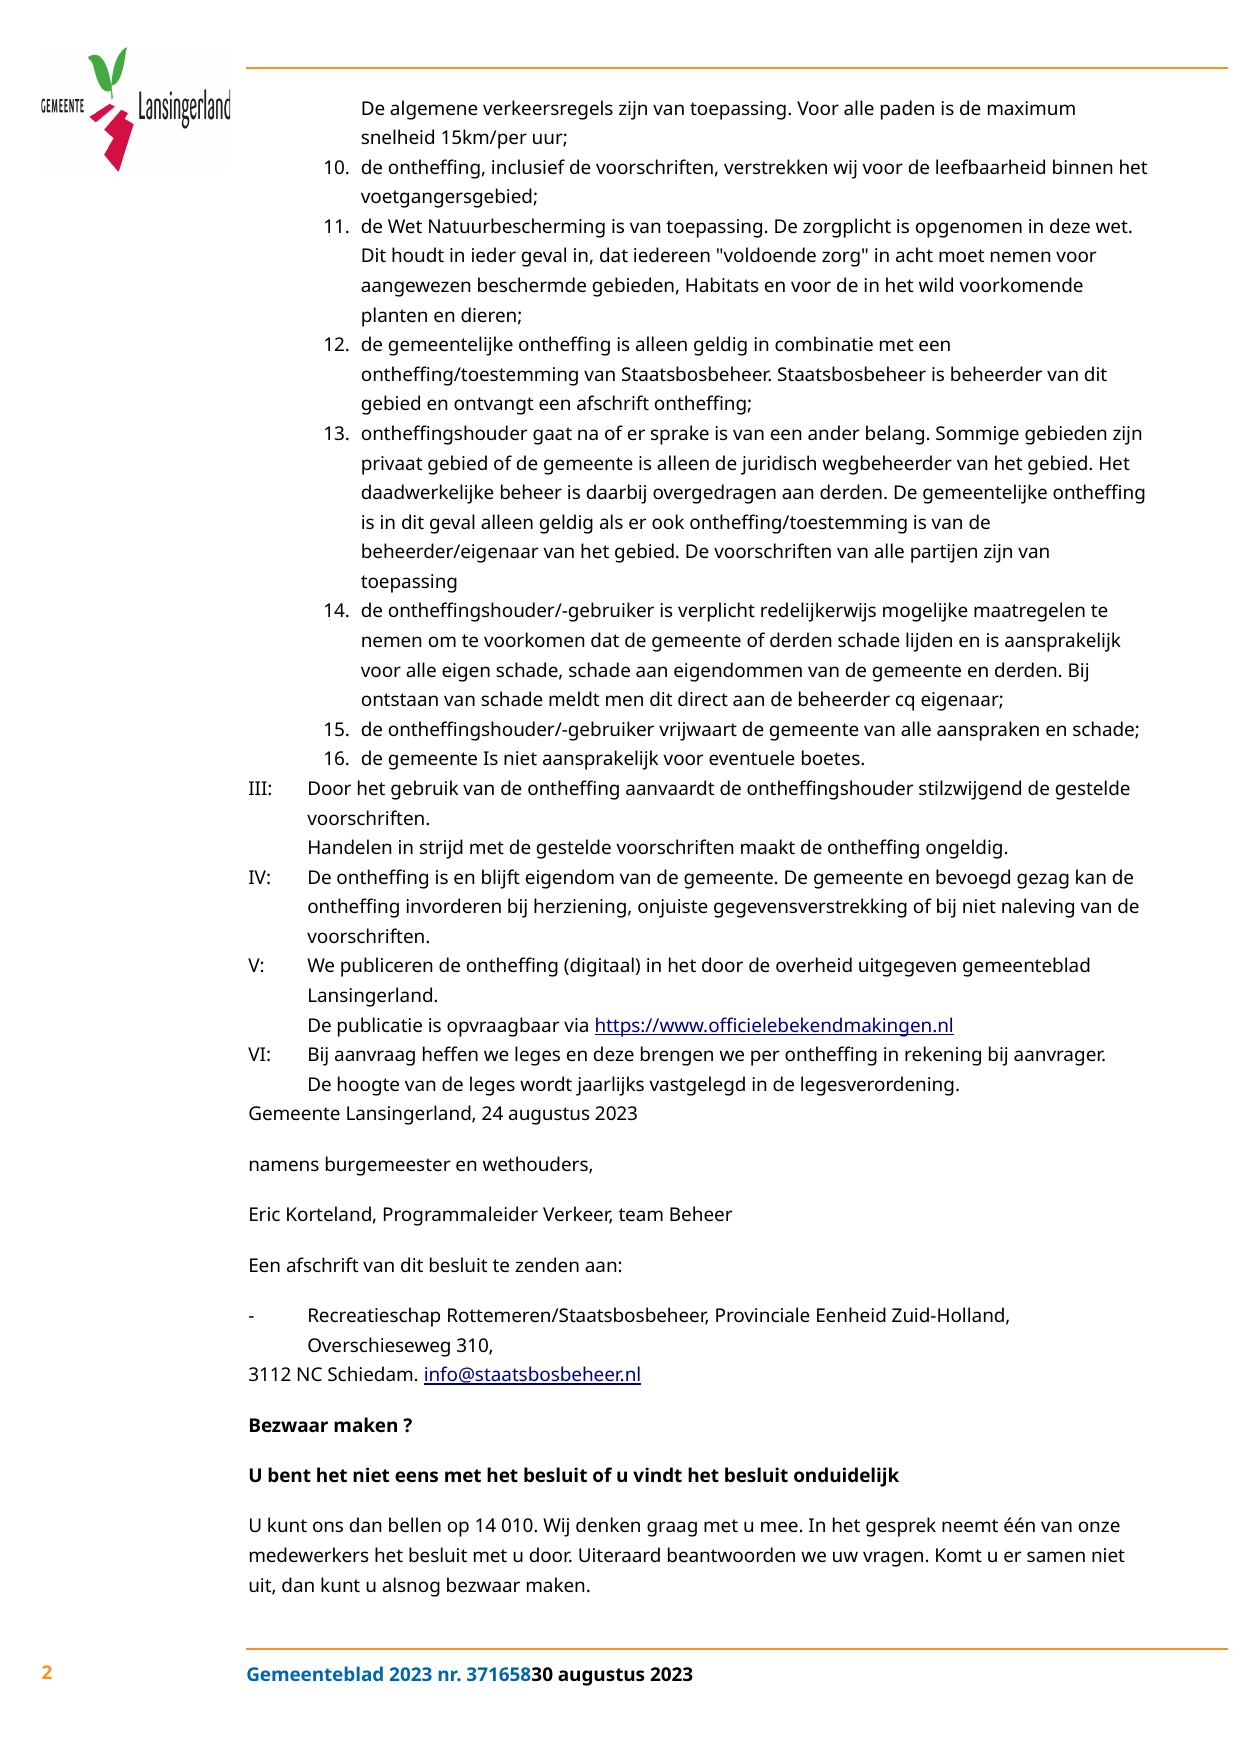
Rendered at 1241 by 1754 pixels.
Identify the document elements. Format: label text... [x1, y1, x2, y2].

list Bij aanvraag heffen we leges en deze brengen we per ontheffing in rekening bij aanvrager. [248, 1041, 1152, 1067]
list Recreatieschap Rottemeren/Staatsbosbeheer, Provinciale Eenheid Zuid-Holland, Overschieseweg 310, [248, 1302, 1152, 1358]
list ontheffingshouder gaat na of er sprake is van een ander belang. Sommige gebieden zijn privaat gebied of de gemeente is alleen de juridisch wegbeheerder van het gebied. Het daadwerkelijke beheer is daarbij overgedragen aan derden. De gemeentelijke ontheffing is in dit geval alleen geldig als er ook ontheffing/toestemming is van de beheerder/eigenaar van het gebied. De voorschriften van alle partijen zijn van toepassing [323, 420, 1152, 594]
list de ontheffing, inclusief de voorschriften, verstrekken wij voor de leefbaarheid binnen het voetgangersgebied; [323, 154, 1152, 209]
text Eric Korteland, Programmaleider Verkeer, team Beheer [248, 1201, 1152, 1227]
list de gemeente Is niet aansprakelijk voor eventuele boetes. [323, 746, 1152, 771]
list De publicatie is opvraagbaar via https://www.officielebekendmakingen.nl [248, 1012, 1152, 1038]
text namens burgemeester en wethouders, [248, 1151, 1152, 1177]
list We publiceren de ontheffing (digitaal) in het door de overheid uitgegeven gemeenteblad Lansingerland. [248, 953, 1152, 1008]
picture [41, 47, 231, 172]
list De hoogte van de leges wordt jaarlijks vastgelegd in de legesverordening. [248, 1071, 1152, 1097]
text Gemeente Lansingerland, 24 augustus 2023 [248, 1101, 1152, 1126]
list Door het gebruik van de ontheffing aanvaardt de ontheffingshouder stilzwijgend de gestelde voorschriften. [248, 775, 1152, 831]
text Bezwaar maken ? [248, 1412, 1152, 1438]
list De algemene verkeersregels zijn van toepassing. Voor alle paden is de maximum snelheid 15km/per uur; [323, 95, 1152, 150]
text Een afschrift van dit besluit te zenden aan: [248, 1252, 1152, 1278]
list de ontheffingshouder/-gebruiker vrijwaart de gemeente van alle aanspraken en schade; [323, 716, 1152, 742]
text U bent het niet eens met het besluit of u vindt het besluit onduidelijk [248, 1462, 1152, 1488]
list de gemeentelijke ontheffing is alleen geldig in combinatie met een ontheffing/toestemming van Staatsbosbeheer. Staatsbosbeheer is beheerder van dit gebied en ontvangt een afschrift ontheffing; [323, 331, 1152, 416]
list de ontheffingshouder/-gebruiker is verplicht redelijkerwijs mogelijke maatregelen te nemen om te voorkomen dat de gemeente of derden schade lijden en is aansprakelijk voor alle eigen schade, schade aan eigendommen van de gemeente en derden. Bij ontstaan van schade meldt men dit direct aan de beheerder cq eigenaar; [323, 598, 1152, 712]
list de Wet Natuurbescherming is van toepassing. De zorgplicht is opgenomen in deze wet. Dit houdt in ieder geval in, dat iedereen "voldoende zorg" in acht moet nemen voor aangewezen beschermde gebieden, Habitats en voor de in het wild voorkomende planten en dieren; [323, 213, 1152, 328]
text U kunt ons dan bellen op 14 010. Wij denken graag met u mee. In het gesprek neemt één van onze medewerkers het besluit met u door. Uiteraard beantwoorden we uw vragen. Komt u er samen niet uit, dan kunt u alsnog bezwaar maken. [248, 1513, 1152, 1598]
list De ontheffing is en blijft eigendom van de gemeente. De gemeente en bevoegd gezag kan de ontheffing invorderen bij herziening, onjuiste gegevensverstrekking of bij niet naleving van de voorschriften. [248, 864, 1152, 949]
list Handelen in strijd met de gestelde voorschriften maakt de ontheffing ongeldig. [248, 834, 1152, 860]
text 3112 NC Schiedam. info@staatsbosbeheer.nl [248, 1361, 1152, 1387]
